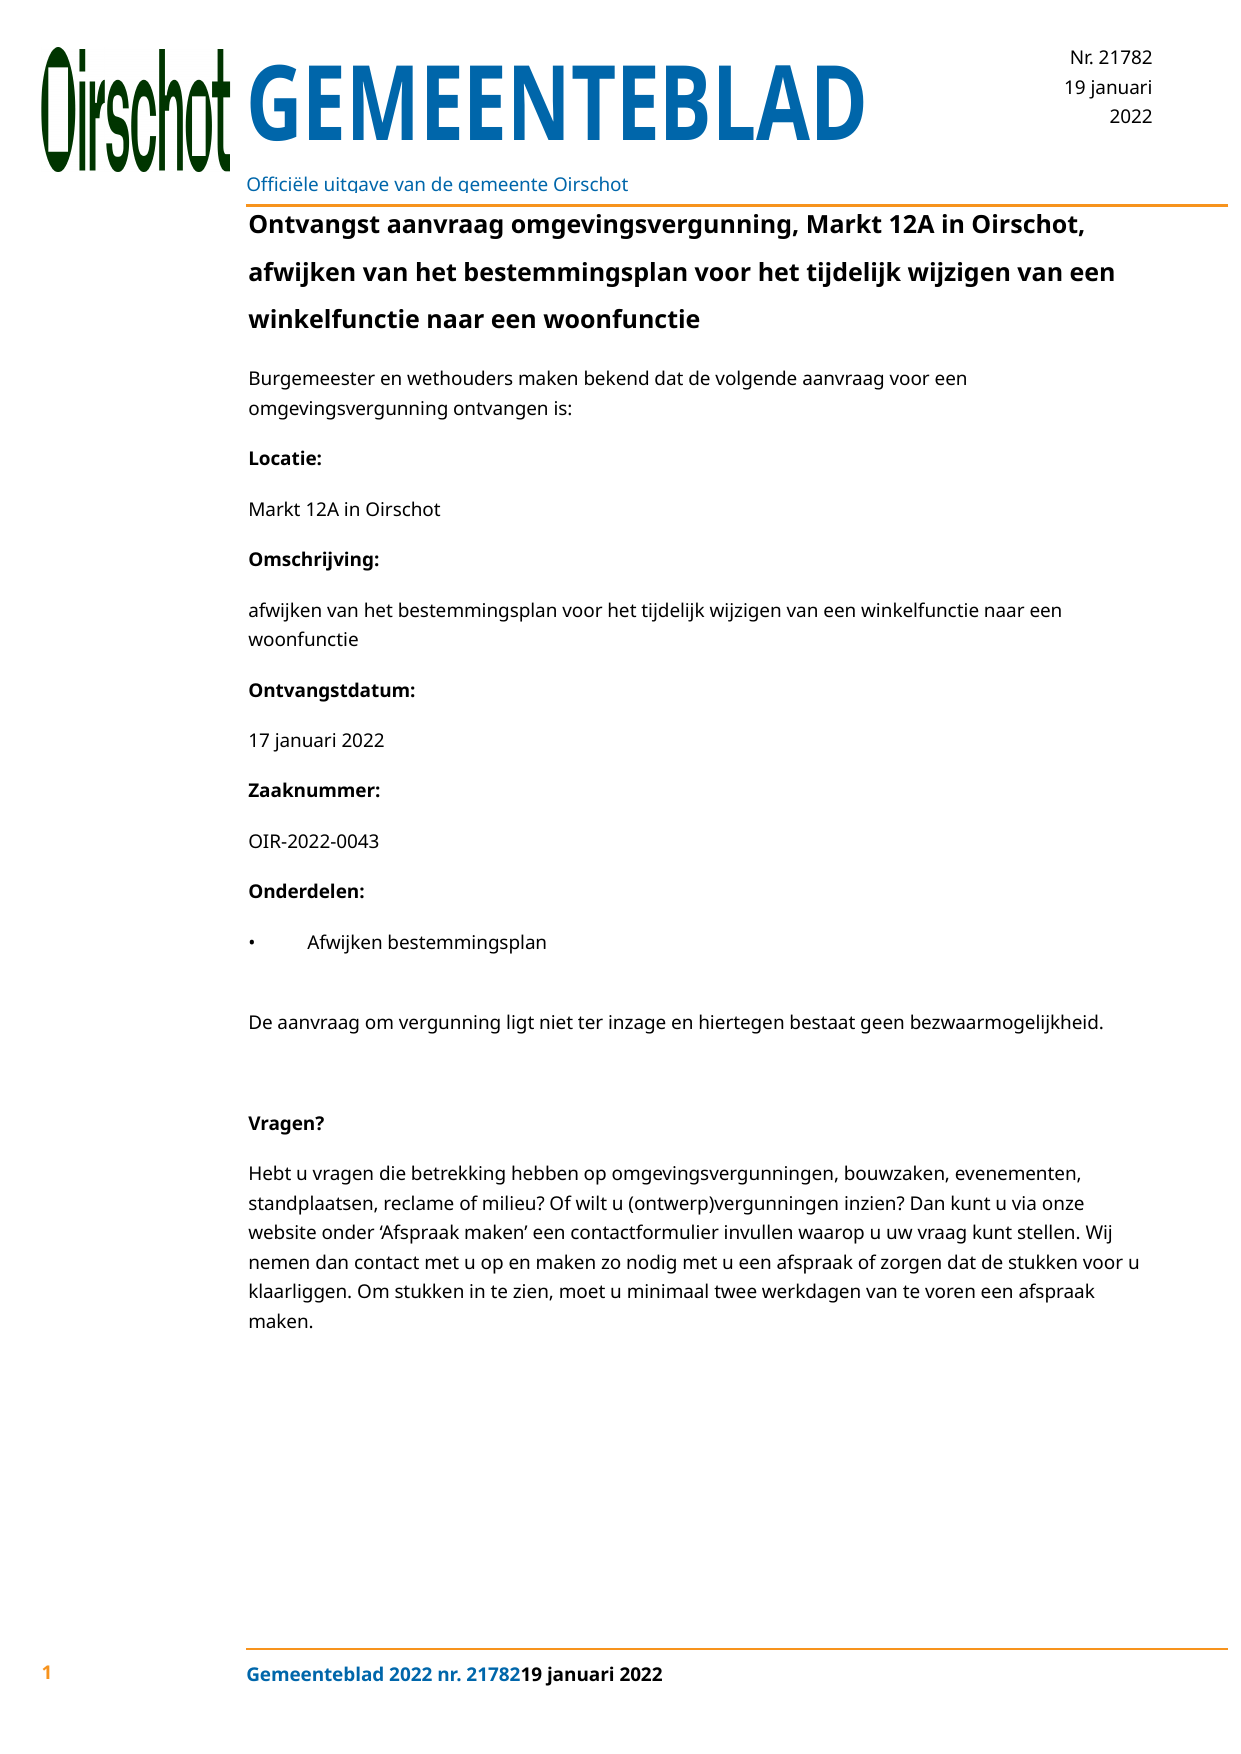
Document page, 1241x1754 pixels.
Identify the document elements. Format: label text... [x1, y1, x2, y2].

text OIR-2022-0043 [248, 828, 1152, 854]
text Onderdelen: [248, 878, 1152, 904]
list Afwijken bestemmingsplan [248, 929, 1152, 954]
text De aanvraag om vergunning ligt niet ter inzage en hiertegen bestaat geen bezwaarmogelijkheid. [248, 1009, 1152, 1034]
text Burgemeester en wethouders maken bekend dat de volgende aanvraag voor een omgevingsvergunning ontvangen is: [248, 366, 1152, 421]
picture [41, 47, 231, 172]
text Vragen? [248, 1110, 1152, 1135]
text Omschrijving: [248, 546, 1152, 572]
text Ontvangstdatum: [248, 677, 1152, 702]
text Hebt u vragen die betrekking hebben op omgevingsvergunningen, bouwzaken, evenementen, standplaatsen, reclame of milieu? Of wilt u (ontwerp)vergunningen inzien? Dan kunt u via onze website onder ‘Afspraak maken’ een contactformulier invullen waarop u uw vraag kunt stellen. Wij nemen dan contact met u op en maken zo nodig met u een afspraak of zorgen dat de stukken voor u klaarliggen. Om stukken in te zien, moet u minimaal twee werkdagen van te voren een afspraak maken. [248, 1160, 1152, 1334]
text Ontvangst aanvraag omgevingsvergunning, Markt 12A in Oirschot, afwijken van het bestemmingsplan voor het tijdelijk wijzigen van een winkelfunctie naar een woonfunctie [248, 207, 1152, 336]
text Markt 12A in Oirschot [248, 496, 1152, 522]
text Zaaknummer: [248, 778, 1152, 803]
text 17 januari 2022 [248, 727, 1152, 753]
text afwijken van het bestemmingsplan voor het tijdelijk wijzigen van een winkelfunctie naar een woonfunctie [248, 597, 1152, 652]
text Locatie: [248, 446, 1152, 471]
